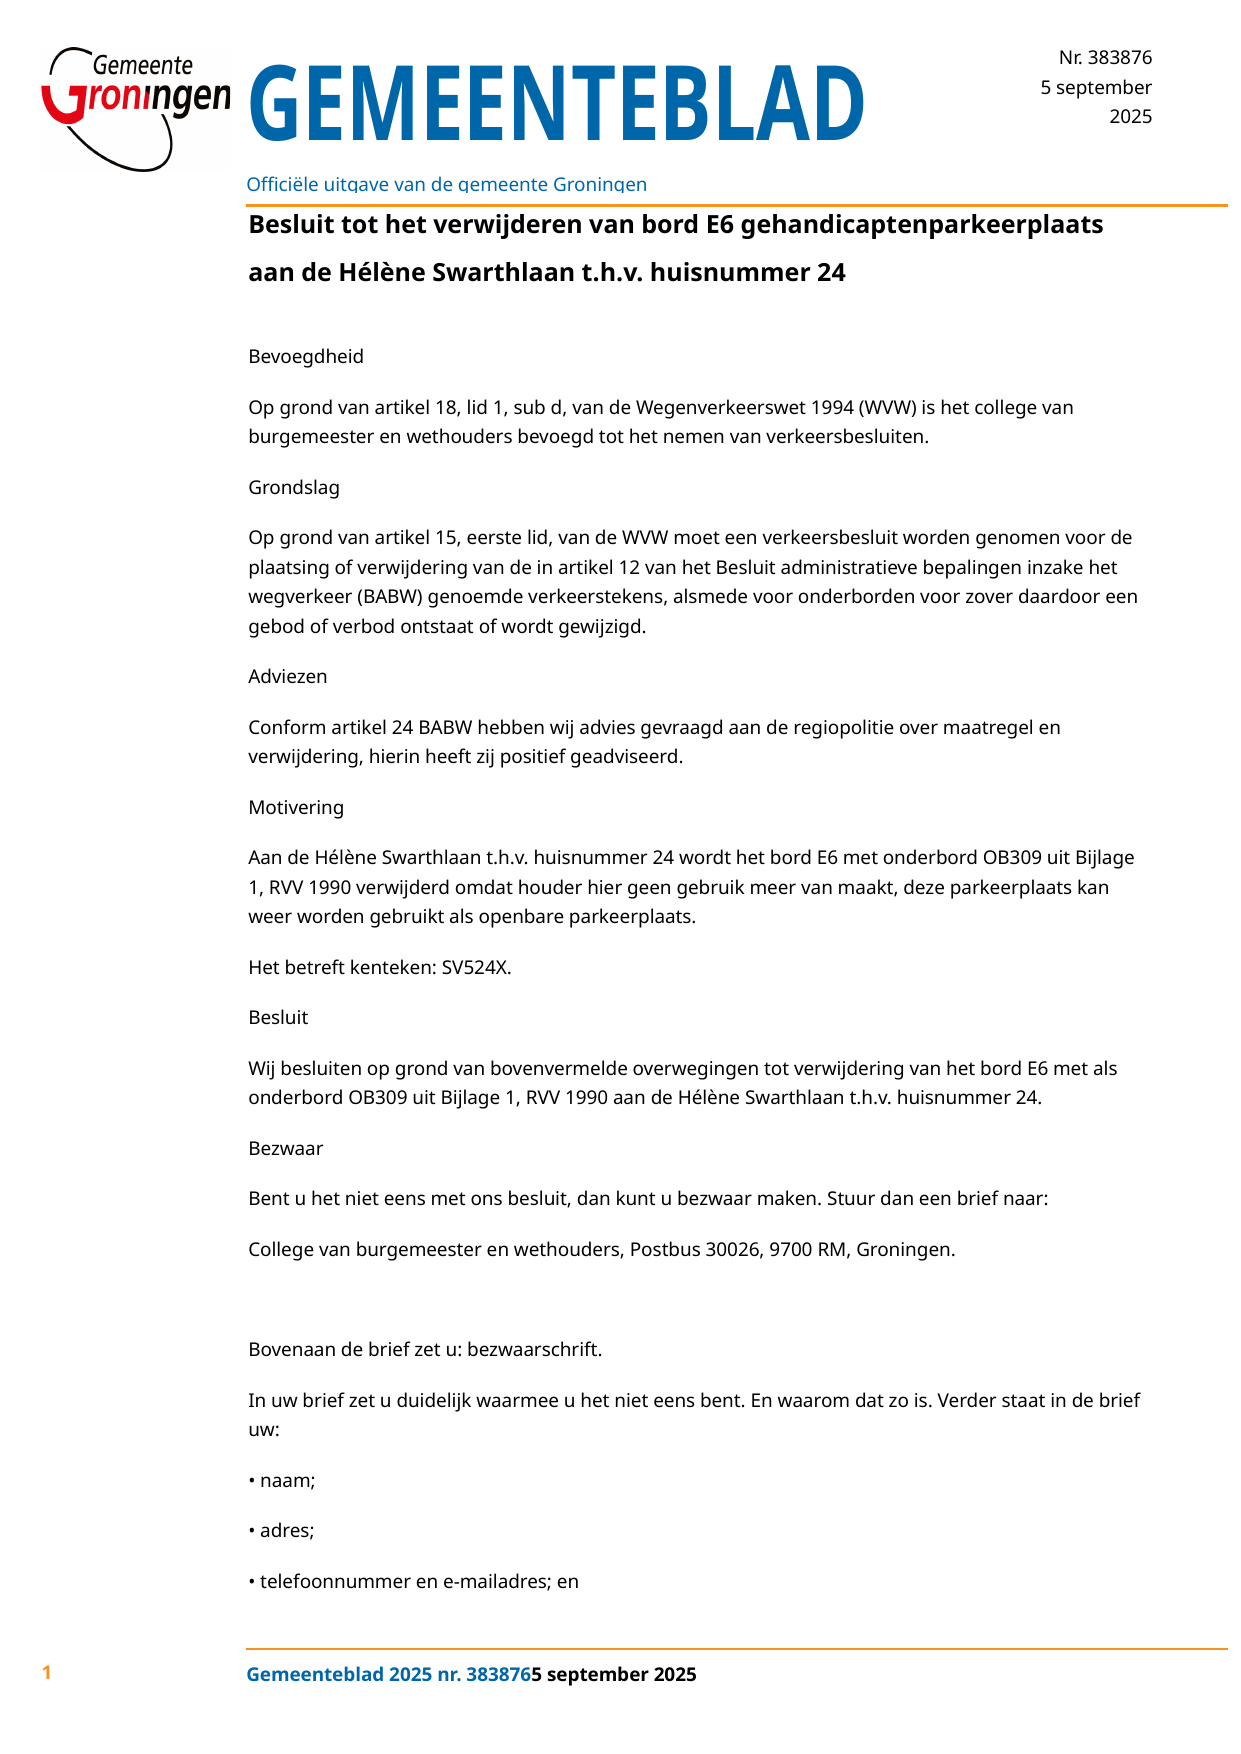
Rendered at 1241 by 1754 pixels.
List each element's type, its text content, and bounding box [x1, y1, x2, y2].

text • naam; [248, 1467, 1152, 1493]
text College van burgemeester en wethouders, Postbus 30026, 9700 RM, Groningen. [248, 1236, 1152, 1261]
text Aan de Hélène Swarthlaan t.h.v. huisnummer 24 wordt het bord E6 met onderbord OB309 uit Bijlage 1, RVV 1990 verwijderd omdat houder hier geen gebruik meer van maakt, deze parkeerplaats kan weer worden gebruikt als openbare parkeerplaats. [248, 844, 1152, 929]
text Bent u het niet eens met ons besluit, dan kunt u bezwaar maken. Stuur dan een brief naar: [248, 1185, 1152, 1211]
text In uw brief zet u duidelijk waarmee u het niet eens bent. En waarom dat zo is. Verder staat in de brief uw: [248, 1387, 1152, 1442]
text Op grond van artikel 15, eerste lid, van de WVW moet een verkeersbesluit worden genomen voor de plaatsing of verwijdering van de in artikel 12 van het Besluit administratieve bepalingen inzake het wegverkeer (BABW) genoemde verkeerstekens, alsmede voor onderborden voor zover daardoor een gebod of verbod ontstaat of wordt gewijzigd. [248, 524, 1152, 639]
text Besluit tot het verwijderen van bord E6 gehandicaptenparkeerplaats aan de Hélène Swarthlaan t.h.v. huisnummer 24 [248, 207, 1152, 288]
picture [41, 47, 231, 172]
text Op grond van artikel 18, lid 1, sub d, van de Wegenverkeerswet 1994 (WVW) is het college van burgemeester en wethouders bevoegd tot het nemen van verkeersbesluiten. [248, 394, 1152, 449]
text Besluit [248, 1004, 1152, 1030]
text • telefoonnummer en e-mailadres; en [248, 1568, 1152, 1593]
text Grondslag [248, 474, 1152, 500]
text Bevoegdheid [248, 344, 1152, 369]
text Conform artikel 24 BABW hebben wij advies gevraagd aan de regiopolitie over maatregel en verwijdering, hierin heeft zij positief geadviseerd. [248, 714, 1152, 769]
text Motivering [248, 794, 1152, 820]
text Bovenaan de brief zet u: bezwaarschrift. [248, 1337, 1152, 1362]
text Bezwaar [248, 1135, 1152, 1161]
text Adviezen [248, 664, 1152, 689]
text Het betreft kenteken: SV524X. [248, 954, 1152, 980]
text • adres; [248, 1517, 1152, 1543]
text Wij besluiten op grond van bovenvermelde overwegingen tot verwijdering van het bord E6 met als onderbord OB309 uit Bijlage 1, RVV 1990 aan de Hélène Swarthlaan t.h.v. huisnummer 24. [248, 1055, 1152, 1110]
